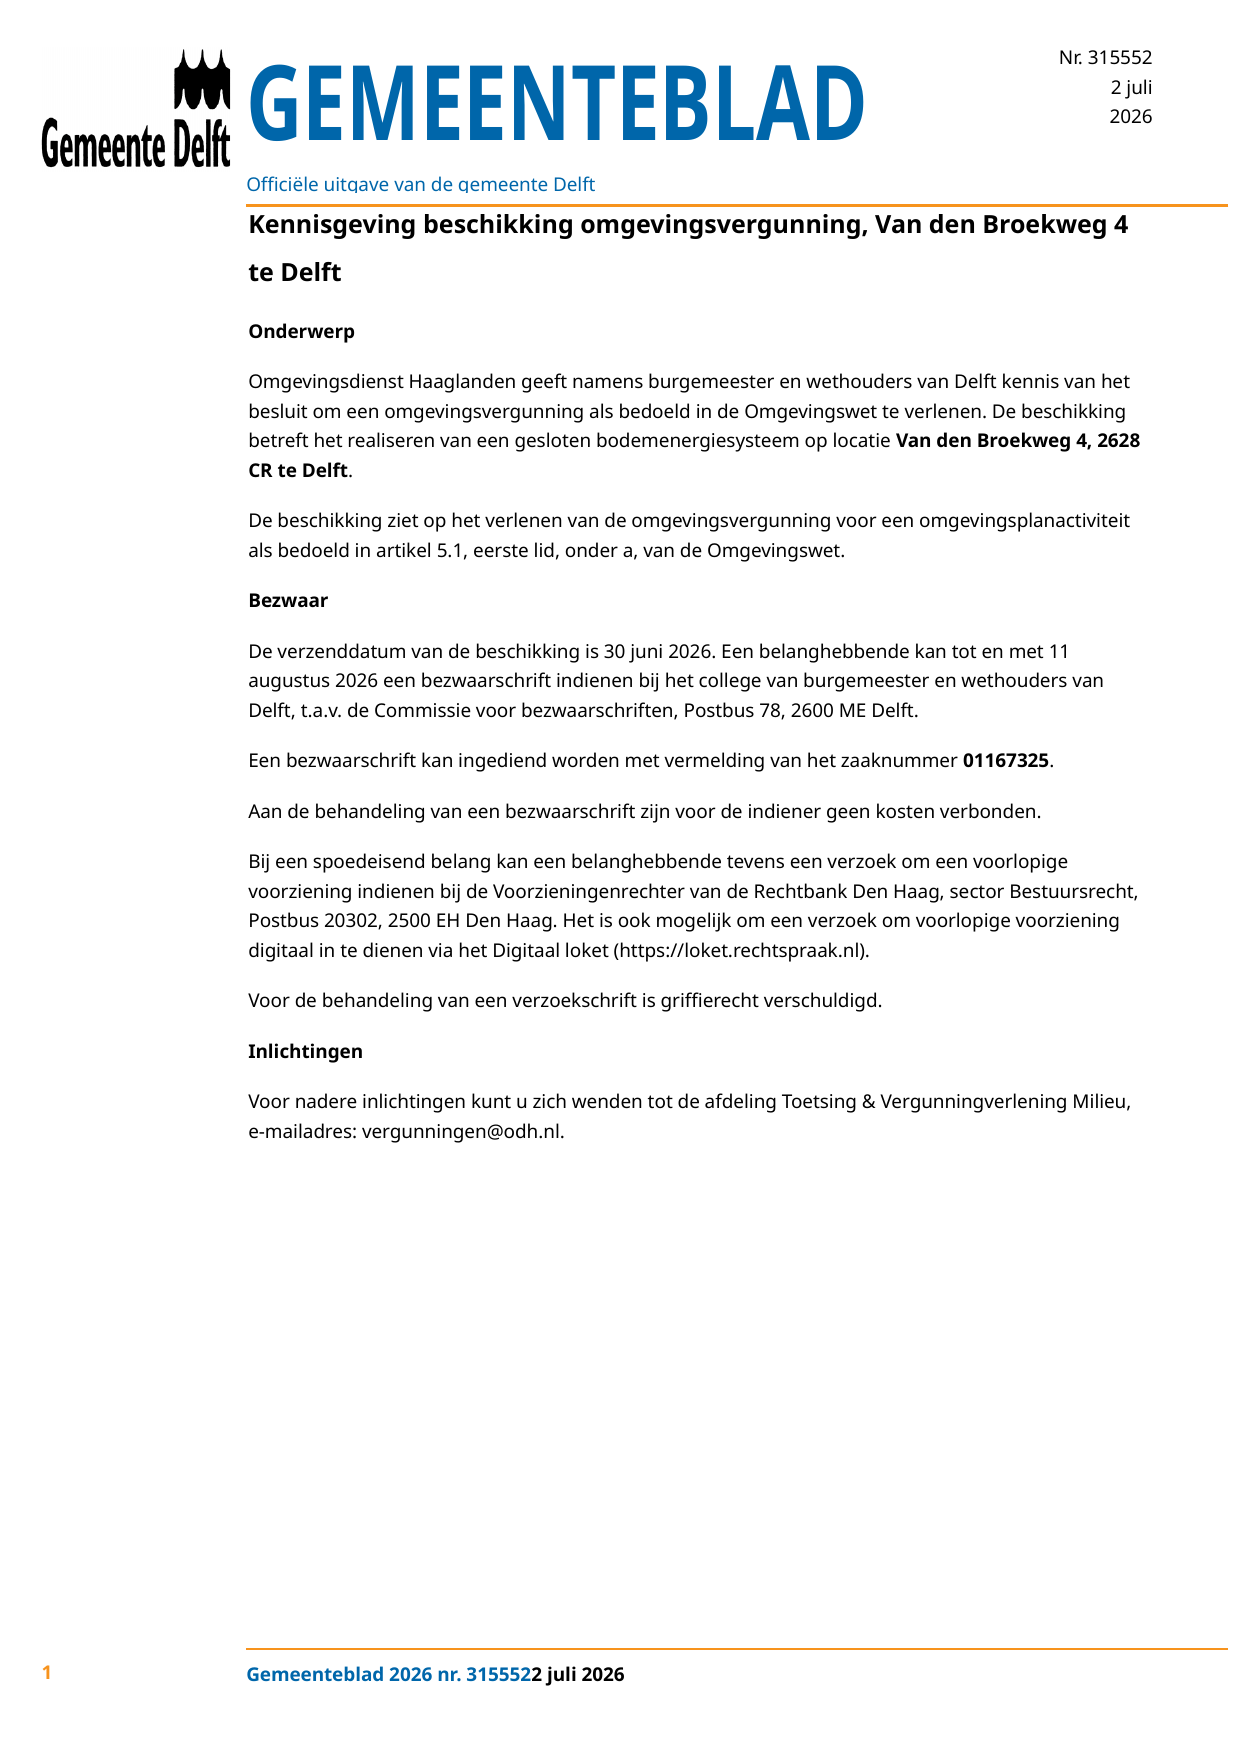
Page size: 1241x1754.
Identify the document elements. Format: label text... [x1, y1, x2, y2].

text Kennisgeving beschikking omgevingsvergunning, Van den Broekweg 4 te Delft [248, 207, 1152, 288]
text Bij een spoedeisend belang kan een belanghebbende tevens een verzoek om een voorlopige voorziening indienen bij de Voorzieningenrechter van de Rechtbank Den Haag, sector Bestuursrecht, Postbus 20302, 2500 EH Den Haag. Het is ook mogelijk om een verzoek om voorlopige voorziening digitaal in te dienen via het Digitaal loket (https://loket.rechtspraak.nl). [248, 848, 1152, 963]
text Voor nadere inlichtingen kunt u zich wenden tot de afdeling Toetsing & Vergunningverlening Milieu, e-mailadres: vergunningen@odh.nl. [248, 1088, 1152, 1144]
text Inlichtingen [248, 1038, 1152, 1064]
text Onderwerp [248, 318, 1152, 344]
text De verzenddatum van de beschikking is 30 juni 2026. Een belanghebbende kan tot en met 11 augustus 2026 een bezwaarschrift indienen bij het college van burgemeester en wethouders van Delft, t.a.v. de Commissie voor bezwaarschriften, Postbus 78, 2600 ME Delft. [248, 638, 1152, 723]
text Bezwaar [248, 587, 1152, 613]
text Omgevingsdienst Haaglanden geeft namens burgemeester en wethouders van Delft kennis van het besluit om een omgevingsvergunning als bedoeld in de Omgevingswet te verlenen. De beschikking betreft het realiseren van een gesloten bodemenergiesysteem op locatie Van den Broekweg 4, 2628 CR te Delft. [248, 368, 1152, 483]
text Aan de behandeling van een bezwaarschrift zijn voor de indiener geen kosten verbonden. [248, 798, 1152, 824]
text De beschikking ziet op het verlenen van de omgevingsvergunning voor een omgevingsplanactiviteit als bedoeld in artikel 5.1, eerste lid, onder a, van de Omgevingswet. [248, 507, 1152, 563]
text Een bezwaarschrift kan ingediend worden met vermelding van het zaaknummer 01167325. [248, 747, 1152, 773]
text Voor de behandeling van een verzoekschrift is griffierecht verschuldigd. [248, 987, 1152, 1013]
picture [41, 47, 231, 172]
